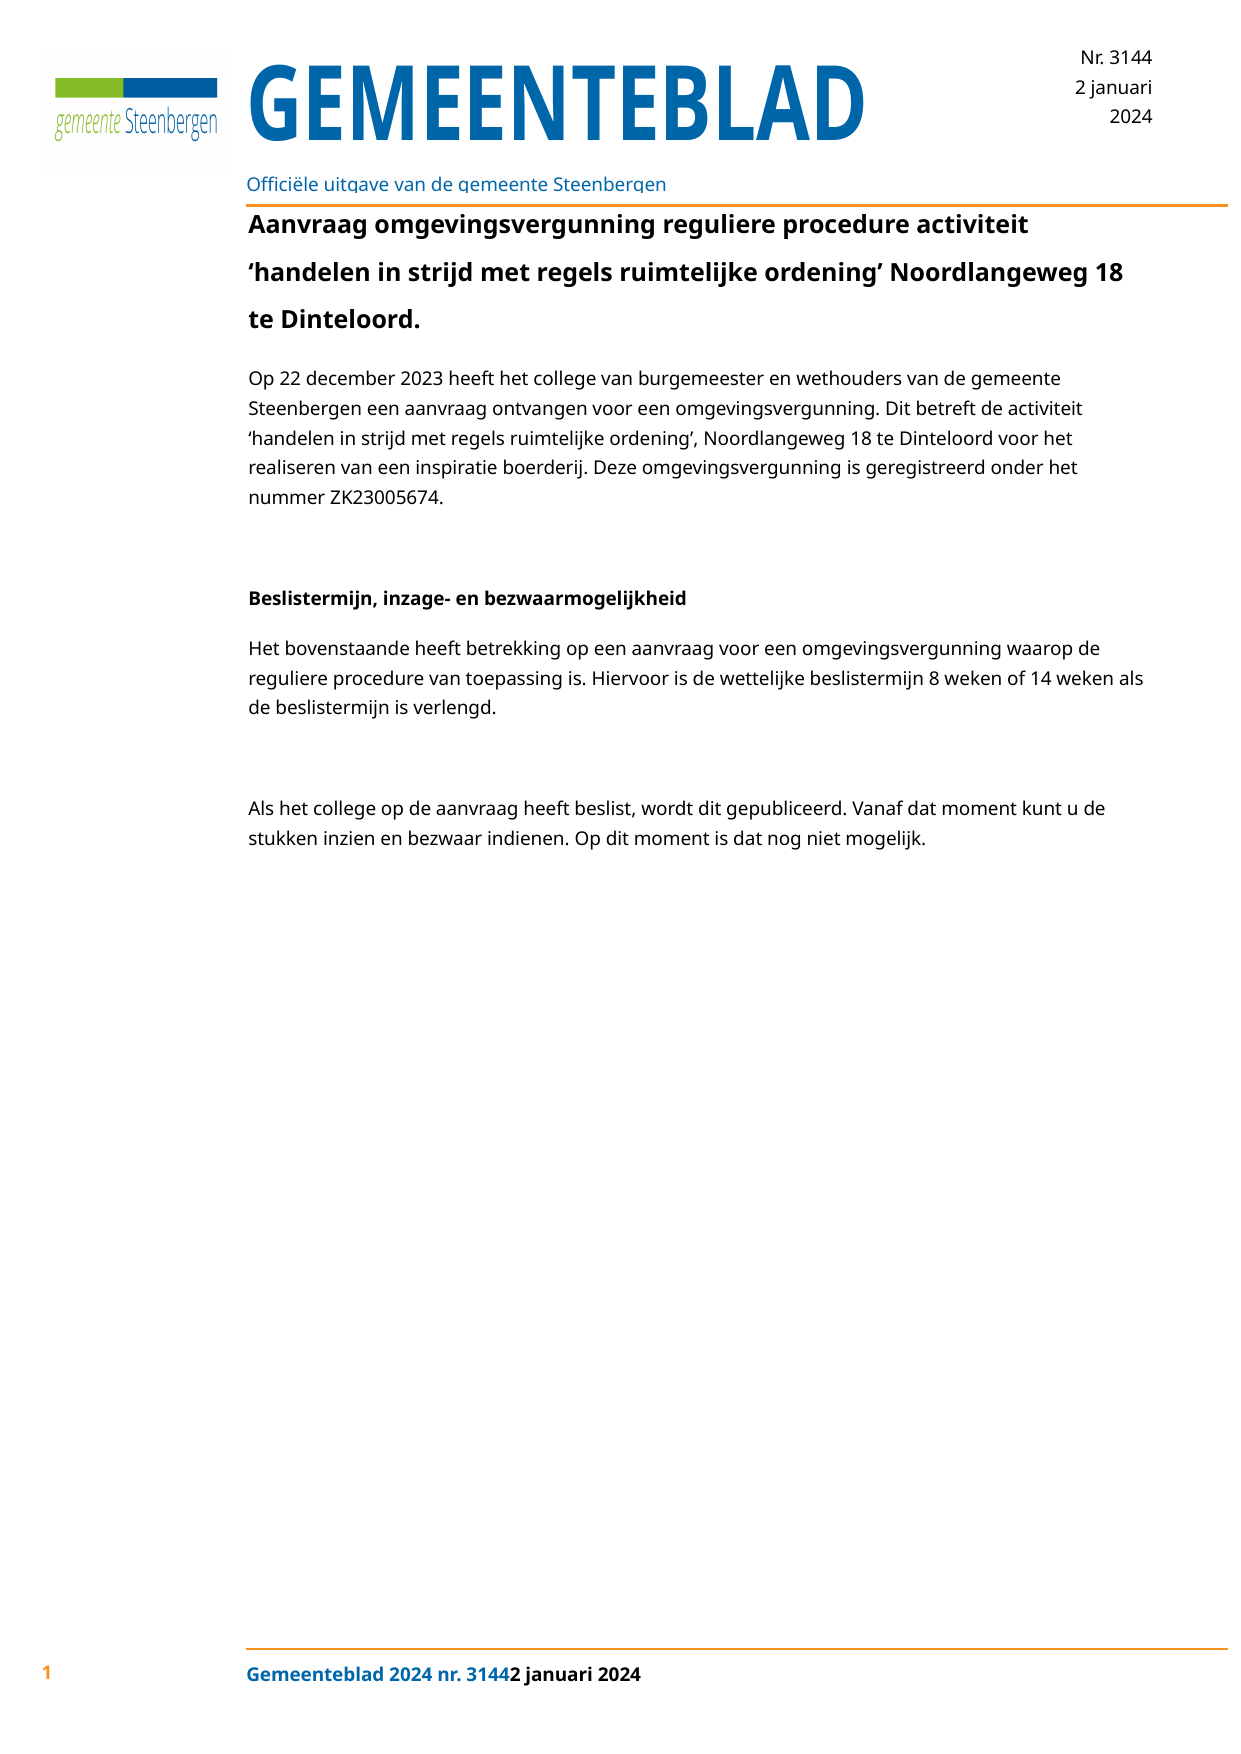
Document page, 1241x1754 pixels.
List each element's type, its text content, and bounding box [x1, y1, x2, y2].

text Beslistermijn, inzage- en bezwaarmogelijkheid [248, 585, 1152, 610]
text Aanvraag omgevingsvergunning reguliere procedure activiteit ‘handelen in strijd met regels ruimtelijke ordening’ Noordlangeweg 18 te Dinteloord. [248, 207, 1152, 336]
text Het bovenstaande heeft betrekking op een aanvraag voor een omgevingsvergunning waarop de reguliere procedure van toepassing is. Hiervoor is de wettelijke beslistermijn 8 weken of 14 weken als de beslistermijn is verlengd. [248, 635, 1152, 720]
text Als het college op de aanvraag heeft beslist, wordt dit gepubliceerd. Vanaf dat moment kunt u de stukken inzien en bezwaar indienen. Op dit moment is dat nog niet mogelijk. [248, 795, 1152, 850]
picture [41, 47, 231, 172]
text Op 22 december 2023 heeft het college van burgemeester en wethouders van de gemeente Steenbergen een aanvraag ontvangen voor een omgevingsvergunning. Dit betreft de activiteit ‘handelen in strijd met regels ruimtelijke ordening’, Noordlangeweg 18 te Dinteloord voor het realiseren van een inspiratie boerderij. Deze omgevingsvergunning is geregistreerd onder het nummer ZK23005674. [248, 366, 1152, 509]
